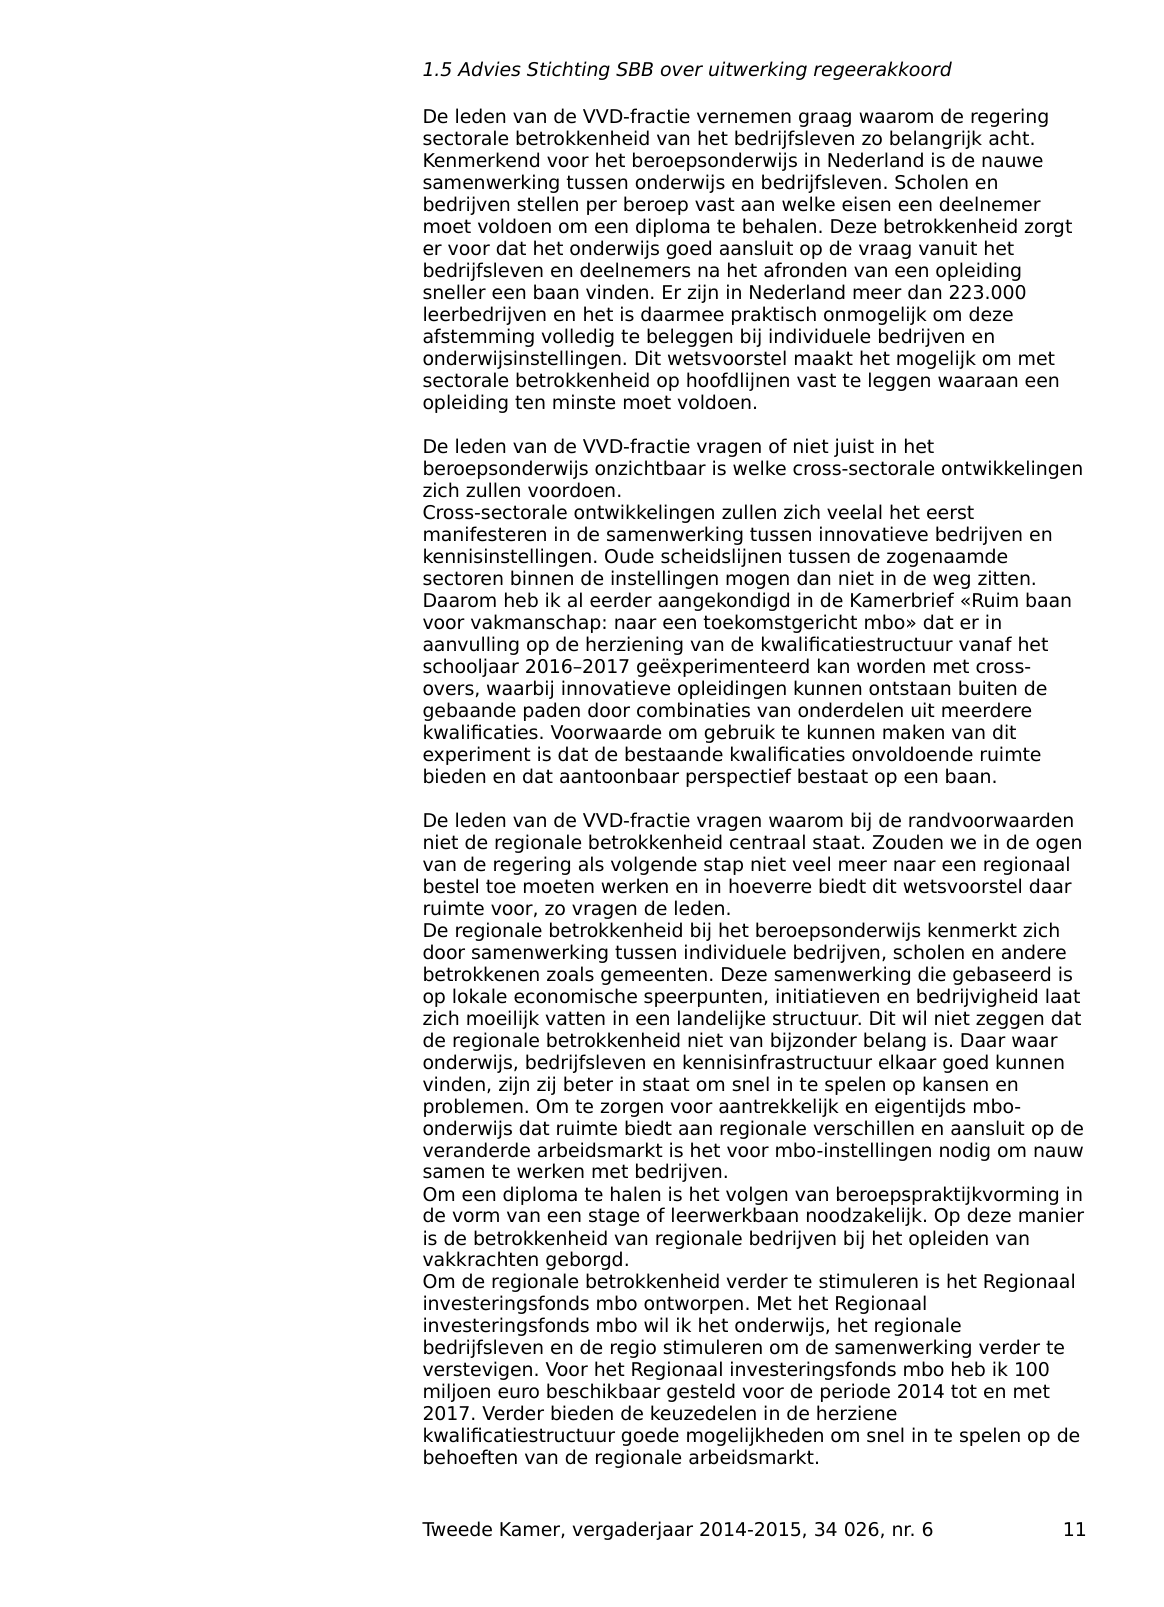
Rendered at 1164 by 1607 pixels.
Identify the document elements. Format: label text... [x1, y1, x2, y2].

text De leden van de VVD-fractie vragen of niet juist in het beroepsonderwijs onzichtbaar is welke cross-sectorale ontwikkelingen zich zullen voordoen. [422, 436, 1087, 502]
text Cross-sectorale ontwikkelingen zullen zich veelal het eerst manifesteren in de samenwerking tussen innovatieve bedrijven en kennisinstellingen. Oude scheidslijnen tussen de zogenaamde sectoren binnen de instellingen mogen dan niet in de weg zitten. Daarom heb ik al eerder aangekondigd in de Kamerbrief «Ruim baan voor vakmanschap: naar een toekomstgericht mbo» dat er in aanvulling op de herziening van de kwalificatiestructuur vanaf het schooljaar 2016–2017 geëxperimenteerd kan worden met cross-overs, waarbij innovatieve opleidingen kunnen ontstaan buiten de gebaande paden door combinaties van onderdelen uit meerdere kwalificaties. Voorwaarde om gebruik te kunnen maken van dit experiment is dat de bestaande kwalificaties onvoldoende ruimte bieden en dat aantoonbaar perspectief bestaat op een baan. [422, 502, 1087, 788]
text Om de regionale betrokkenheid verder te stimuleren is het Regionaal investeringsfonds mbo ontworpen. Met het Regionaal investeringsfonds mbo wil ik het onderwijs, het regionale bedrijfsleven en de regio stimuleren om de samenwerking verder te verstevigen. Voor het Regionaal investeringsfonds mbo heb ik 100 miljoen euro beschikbaar gesteld voor de periode 2014 tot en met 2017. Verder bieden de keuzedelen in de herziene kwalificatiestructuur goede mogelijkheden om snel in te spelen op de behoeften van de regionale arbeidsmarkt. [422, 1271, 1087, 1469]
text Kenmerkend voor het beroepsonderwijs in Nederland is de nauwe samenwerking tussen onderwijs en bedrijfsleven. Scholen en bedrijven stellen per beroep vast aan welke eisen een deelnemer moet voldoen om een diploma te behalen. Deze betrokkenheid zorgt er voor dat het onderwijs goed aansluit op de vraag vanuit het bedrijfsleven en deelnemers na het afronden van een opleiding sneller een baan vinden. Er zijn in Nederland meer dan 223.000 leerbedrijven en het is daarmee praktisch onmogelijk om deze afstemming volledig te beleggen bij individuele bedrijven en onderwijsinstellingen. Dit wetsvoorstel maakt het mogelijk om met sectorale betrokkenheid op hoofdlijnen vast te leggen waaraan een opleiding ten minste moet voldoen. [422, 150, 1087, 414]
subtitle 1.5 Advies Stichting SBB over uitwerking regeerakkoord [422, 59, 1087, 81]
text De leden van de VVD-fractie vragen waarom bij de randvoorwaarden niet de regionale betrokkenheid centraal staat. Zouden we in de ogen van de regering als volgende stap niet veel meer naar een regionaal bestel toe moeten werken en in hoeverre biedt dit wetsvoorstel daar ruimte voor, zo vragen de leden. [422, 810, 1087, 920]
text Om een diploma te halen is het volgen van beroepspraktijkvorming in de vorm van een stage of leerwerkbaan noodzakelijk. Op deze manier is de betrokkenheid van regionale bedrijven bij het opleiden van vakkrachten geborgd. [422, 1183, 1087, 1271]
text De leden van de VVD-fractie vernemen graag waarom de regering sectorale betrokkenheid van het bedrijfsleven zo belangrijk acht. [422, 106, 1087, 150]
text De regionale betrokkenheid bij het beroepsonderwijs kenmerkt zich door samenwerking tussen individuele bedrijven, scholen en andere betrokkenen zoals gemeenten. Deze samenwerking die gebaseerd is op lokale economische speerpunten, initiatieven en bedrijvigheid laat zich moeilijk vatten in een landelijke structuur. Dit wil niet zeggen dat de regionale betrokkenheid niet van bijzonder belang is. Daar waar onderwijs, bedrijfsleven en kennisinfrastructuur elkaar goed kunnen vinden, zijn zij beter in staat om snel in te spelen op kansen en problemen. Om te zorgen voor aantrekkelijk en eigentijds mbo-onderwijs dat ruimte biedt aan regionale verschillen en aansluit op de veranderde arbeidsmarkt is het voor mbo-instellingen nodig om nauw samen te werken met bedrijven. [422, 920, 1087, 1183]
